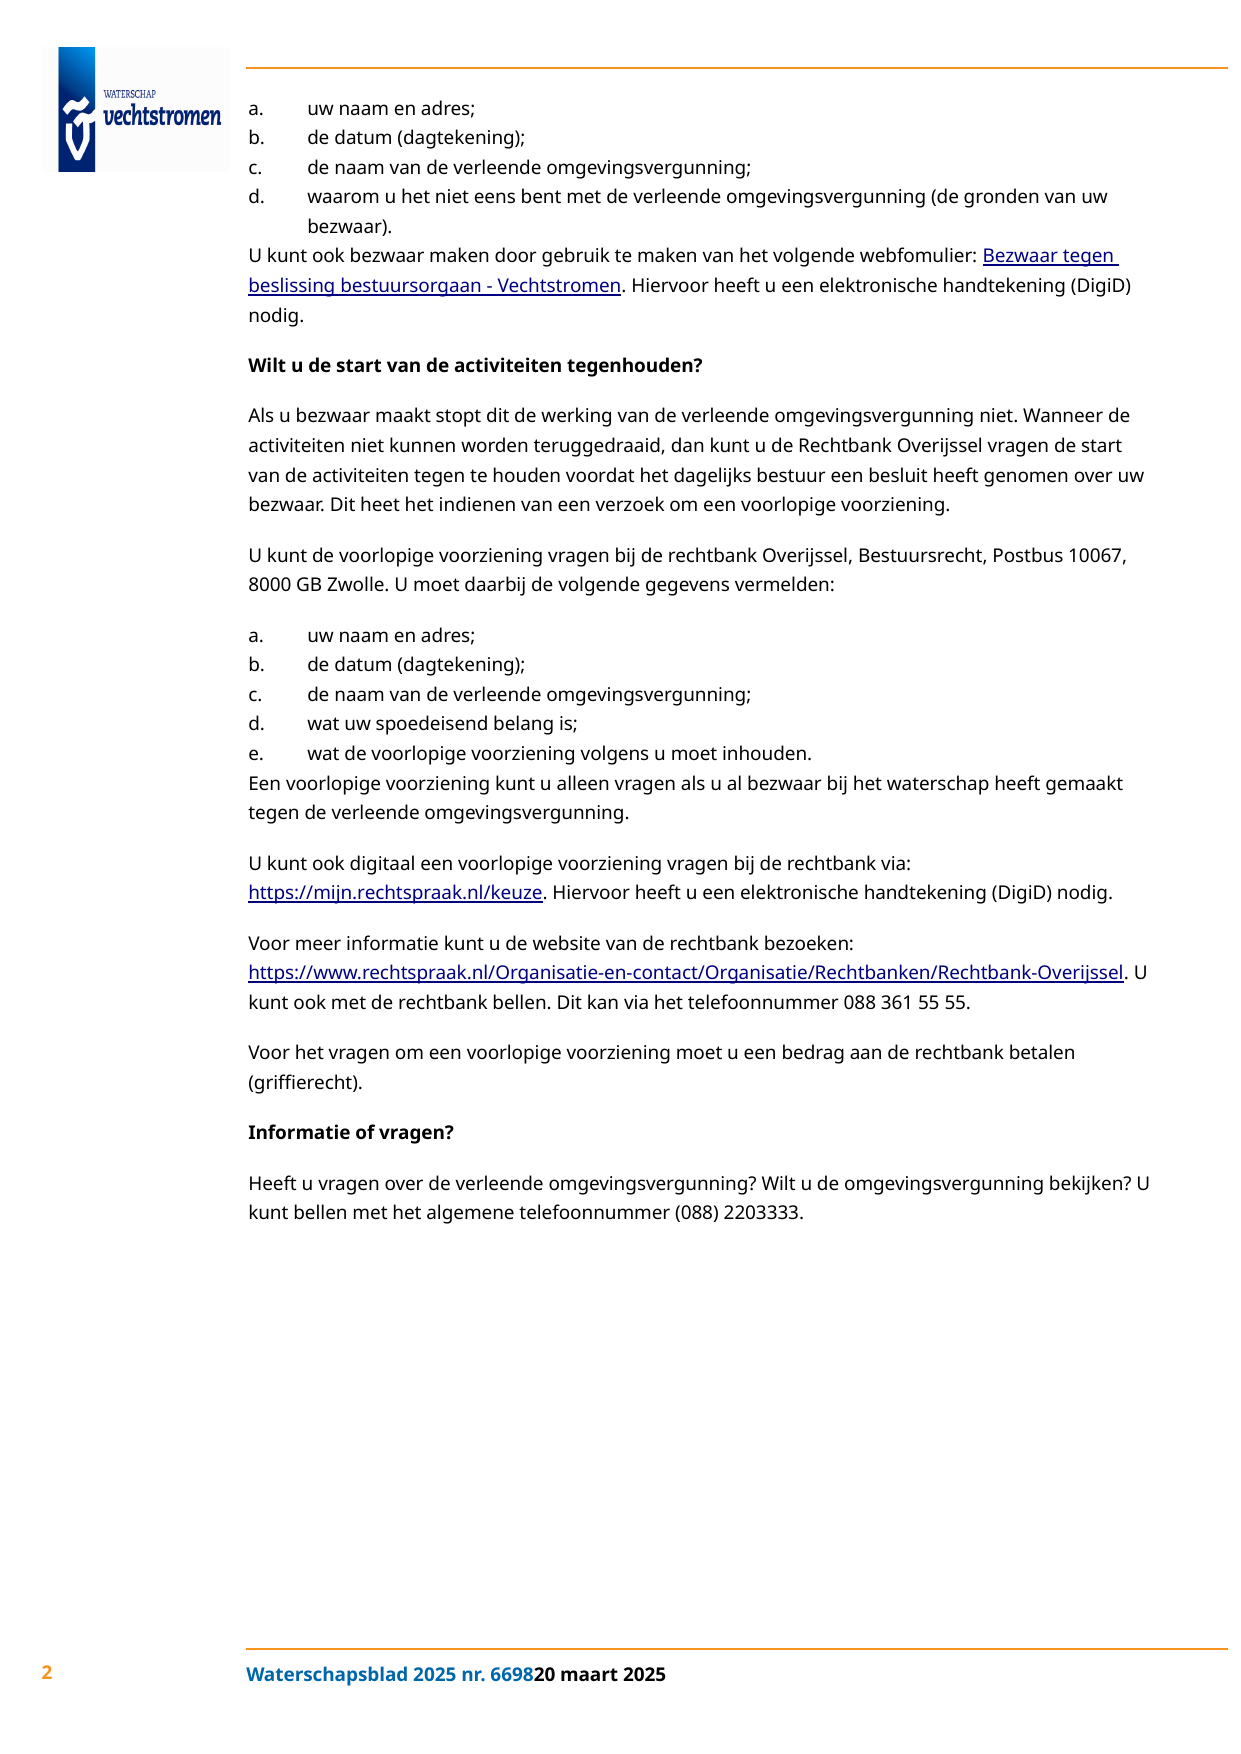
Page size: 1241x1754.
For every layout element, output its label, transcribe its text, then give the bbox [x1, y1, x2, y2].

text Heeft u vragen over de verleende omgevingsvergunning? Wilt u de omgevingsvergunning bekijken? U kunt bellen met het algemene telefoonnummer (088) 2203333. [248, 1170, 1152, 1225]
list waarom u het niet eens bent met de verleende omgevingsvergunning (de gronden van uw bezwaar). [248, 183, 1152, 239]
list uw naam en adres; [248, 95, 1152, 121]
text Als u bezwaar maakt stopt dit de werking van de verleende omgevingsvergunning niet. Wanneer de activiteiten niet kunnen worden teruggedraaid, dan kunt u de Rechtbank Overijssel vragen de start van de activiteiten tegen te houden voordat het dagelijks bestuur een besluit heeft genomen over uw bezwaar. Dit heet het indienen van een verzoek om een voorlopige voorziening. [248, 403, 1152, 517]
list uw naam en adres; [248, 622, 1152, 648]
list de naam van de verleende omgevingsvergunning; [248, 154, 1152, 180]
list de datum (dagtekening); [248, 124, 1152, 150]
text U kunt ook bezwaar maken door gebruik te maken van het volgende webfomulier: Bezwaar tegen beslissing bestuursorgaan - Vechtstromen. Hiervoor heeft u een elektronische handtekening (DigiD) nodig. [248, 243, 1152, 328]
list de naam van de verleende omgevingsvergunning; [248, 681, 1152, 707]
picture [41, 47, 231, 172]
list wat uw spoedeisend belang is; [248, 711, 1152, 736]
text Voor meer informatie kunt u de website van de rechtbank bezoeken: https://www.rechtspraak.nl/Organisatie-en-contact/Organisatie/Rechtbanken/Rechtbank-Overijssel. U kunt ook met de rechtbank bellen. Dit kan via het telefoonnummer 088 361 55 55. [248, 930, 1152, 1015]
text Voor het vragen om een voorlopige voorziening moet u een bedrag aan de rechtbank betalen (griffierecht). [248, 1039, 1152, 1095]
text U kunt ook digitaal een voorlopige voorziening vragen bij de rechtbank via: https://mijn.rechtspraak.nl/keuze. Hiervoor heeft u een elektronische handtekening (DigiD) nodig. [248, 850, 1152, 905]
list wat de voorlopige voorziening volgens u moet inhouden. [248, 740, 1152, 766]
list de datum (dagtekening); [248, 651, 1152, 677]
text U kunt de voorlopige voorziening vragen bij de rechtbank Overijssel, Bestuursrecht, Postbus 10067, 8000 GB Zwolle. U moet daarbij de volgende gegevens vermelden: [248, 542, 1152, 597]
text Informatie of vragen? [248, 1119, 1152, 1145]
text Een voorlopige voorziening kunt u alleen vragen als u al bezwaar bij het waterschap heeft gemaakt tegen de verleende omgevingsvergunning. [248, 770, 1152, 825]
text Wilt u de start van de activiteiten tegenhouden? [248, 352, 1152, 378]
